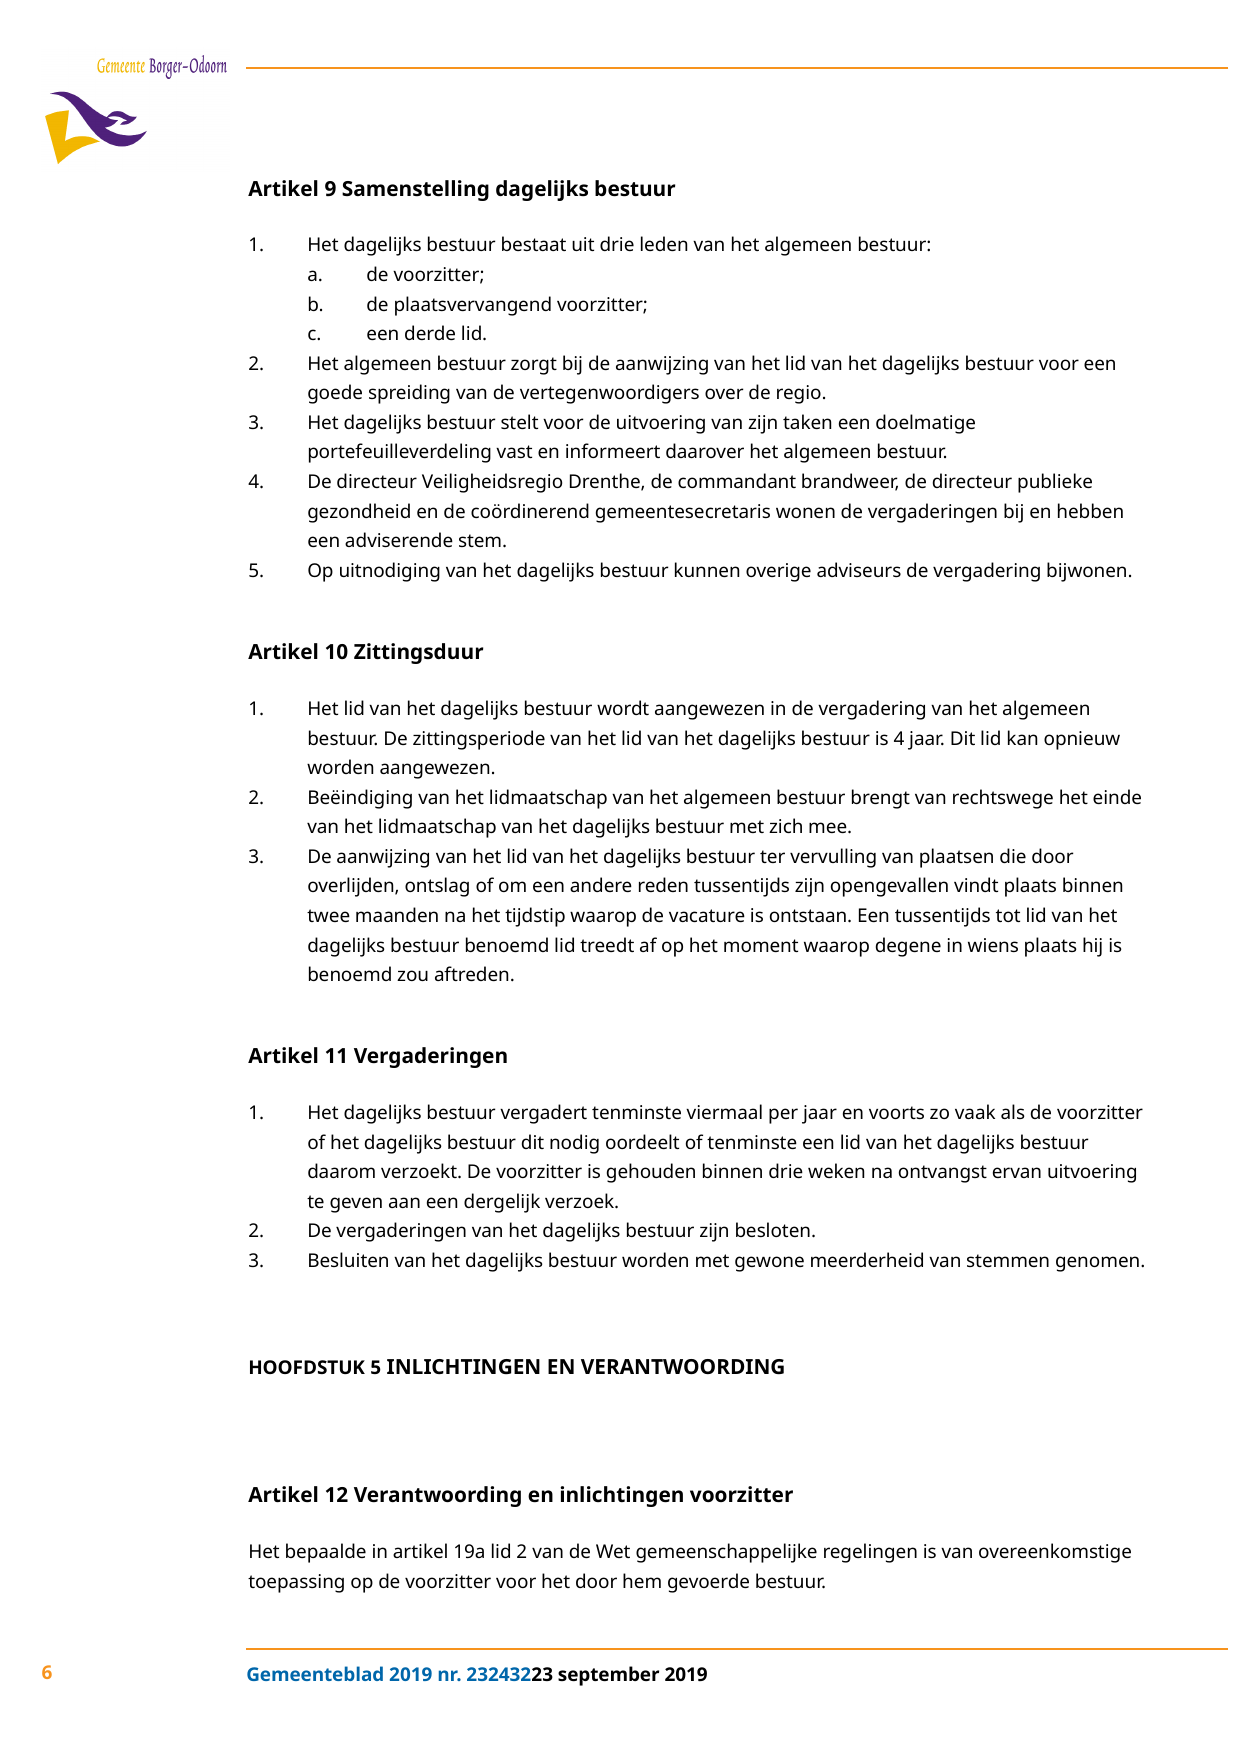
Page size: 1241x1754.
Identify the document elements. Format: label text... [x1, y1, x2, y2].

text HOOFDSTUK 5 INLICHTINGEN EN VERANTWOORDING [248, 1352, 1152, 1381]
picture [41, 47, 231, 172]
list Het algemeen bestuur zorgt bij de aanwijzing van het lid van het dagelijks bestuur voor een goede spreiding van de vertegenwoordigers over de regio. [248, 350, 1152, 405]
list een derde lid. [307, 320, 1152, 346]
list De aanwijzing van het lid van het dagelijks bestuur ter vervulling van plaatsen die door overlijden, ontslag of om een andere reden tussentijds zijn opengevallen vindt plaats binnen twee maanden na het tijdstip waarop de vacature is ontstaan. Een tussentijds tot lid van het dagelijks bestuur benoemd lid treedt af op het moment waarop degene in wiens plaats hij is benoemd zou aftreden. [248, 843, 1152, 987]
list Het lid van het dagelijks bestuur wordt aangewezen in de vergadering van het algemeen bestuur. De zittingsperiode van het lid van het dagelijks bestuur is 4 jaar. Dit lid kan opnieuw worden aangewezen. [248, 695, 1152, 780]
list Het dagelijks bestuur bestaat uit drie leden van het algemeen bestuur: [248, 232, 1152, 257]
list De vergaderingen van het dagelijks bestuur zijn besloten. [248, 1218, 1152, 1243]
text Artikel 11 Vergaderingen [248, 1041, 1152, 1070]
text Artikel 10 Zittingsduur [248, 637, 1152, 666]
list de voorzitter; [307, 261, 1152, 287]
list Het dagelijks bestuur stelt voor de uitvoering van zijn taken een doelmatige portefeuilleverdeling vast en informeert daarover het algemeen bestuur. [248, 409, 1152, 464]
list Beëindiging van het lidmaatschap van het algemeen bestuur brengt van rechtswege het einde van het lidmaatschap van het dagelijks bestuur met zich mee. [248, 784, 1152, 839]
text Het bepaalde in artikel 19a lid 2 van de Wet gemeenschappelijke regelingen is van overeenkomstige toepassing op de voorzitter voor het door hem gevoerde bestuur. [248, 1538, 1152, 1593]
text Artikel 9 Samenstelling dagelijks bestuur [248, 174, 1152, 202]
list Op uitnodiging van het dagelijks bestuur kunnen overige adviseurs de vergadering bijwonen. [248, 557, 1152, 583]
list Het dagelijks bestuur vergadert tenminste viermaal per jaar en voorts zo vaak als de voorzitter of het dagelijks bestuur dit nodig oordeelt of tenminste een lid van het dagelijks bestuur daarom verzoekt. De voorzitter is gehouden binnen drie weken na ontvangst ervan uitvoering te geven aan een dergelijk verzoek. [248, 1099, 1152, 1214]
list de plaatsvervangend voorzitter; [307, 291, 1152, 317]
list De directeur Veiligheidsregio Drenthe, de commandant brandweer, de directeur publieke gezondheid en de coördinerend gemeentesecretaris wonen de vergaderingen bij en hebben een adviserende stem. [248, 468, 1152, 553]
list Besluiten van het dagelijks bestuur worden met gewone meerderheid van stemmen genomen. [248, 1247, 1152, 1273]
text Artikel 12 Verantwoording en inlichtingen voorzitter [248, 1480, 1152, 1509]
